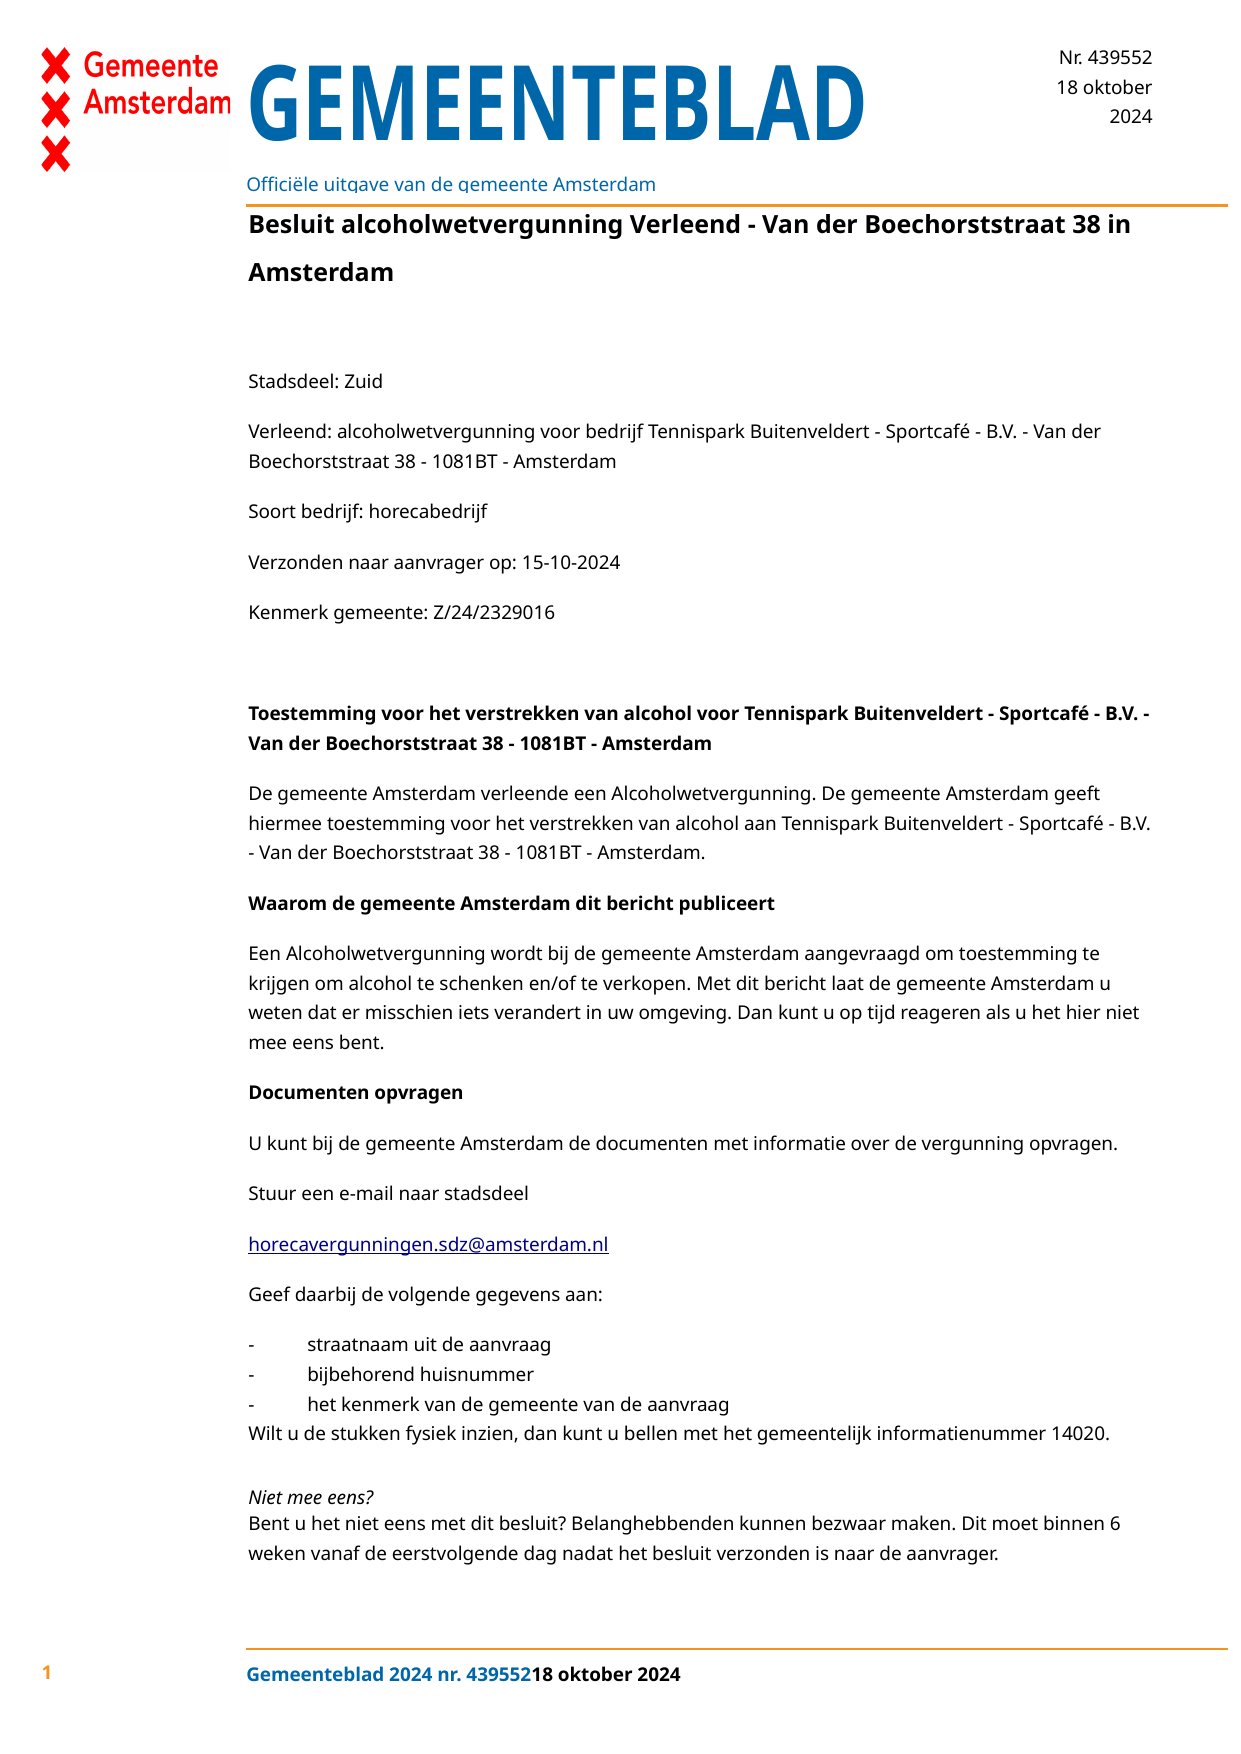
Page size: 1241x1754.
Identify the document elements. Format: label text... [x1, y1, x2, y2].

text Geef daarbij de volgende gegevens aan: [248, 1281, 1152, 1307]
text Toestemming voor het verstrekken van alcohol voor Tennispark Buitenveldert - Sportcafé - B.V. - Van der Boechorststraat 38 - 1081BT - Amsterdam [248, 700, 1152, 756]
text Bent u het niet eens met dit besluit? Belanghebbenden kunnen bezwaar maken. Dit moet binnen 6 weken vanaf de eerstvolgende dag nadat het besluit verzonden is naar de aanvrager. [248, 1510, 1152, 1565]
list bijbehorend huisnummer [248, 1361, 1152, 1387]
text Stadsdeel: Zuid [248, 368, 1152, 394]
text Besluit alcoholwetvergunning Verleend - Van der Boechorststraat 38 in Amsterdam [248, 207, 1152, 288]
text Een Alcoholwetvergunning wordt bij de gemeente Amsterdam aangevraagd om toestemming te krijgen om alcohol te schenken en/of te verkopen. Met dit bericht laat de gemeente Amsterdam u weten dat er misschien iets verandert in uw omgeving. Dan kunt u op tijd reageren als u het hier niet mee eens bent. [248, 940, 1152, 1055]
text Stuur een e-mail naar stadsdeel [248, 1180, 1152, 1206]
text Verleend: alcoholwetvergunning voor bedrijf Tennispark Buitenveldert - Sportcafé - B.V. - Van der Boechorststraat 38 - 1081BT - Amsterdam [248, 419, 1152, 474]
text Verzonden naar aanvrager op: 15-10-2024 [248, 549, 1152, 575]
text De gemeente Amsterdam verleende een Alcoholwetvergunning. De gemeente Amsterdam geeft hiermee toestemming voor het verstrekken van alcohol aan Tennispark Buitenveldert - Sportcafé - B.V. - Van der Boechorststraat 38 - 1081BT - Amsterdam. [248, 780, 1152, 865]
text Wilt u de stukken fysiek inzien, dan kunt u bellen met het gemeentelijk informatienummer 14020. [248, 1420, 1152, 1446]
list straatnaam uit de aanvraag [248, 1332, 1152, 1357]
text Soort bedrijf: horecabedrijf [248, 499, 1152, 524]
text Waarom de gemeente Amsterdam dit bericht publiceert [248, 890, 1152, 916]
text Documenten opvragen [248, 1079, 1152, 1105]
text Niet mee eens? [248, 1484, 1152, 1510]
text Kenmerk gemeente: Z/24/2329016 [248, 599, 1152, 625]
text horecavergunningen.sdz@amsterdam.nl [248, 1231, 1152, 1257]
picture [41, 47, 231, 172]
text U kunt bij de gemeente Amsterdam de documenten met informatie over de vergunning opvragen. [248, 1130, 1152, 1156]
list het kenmerk van de gemeente van de aanvraag [248, 1391, 1152, 1417]
